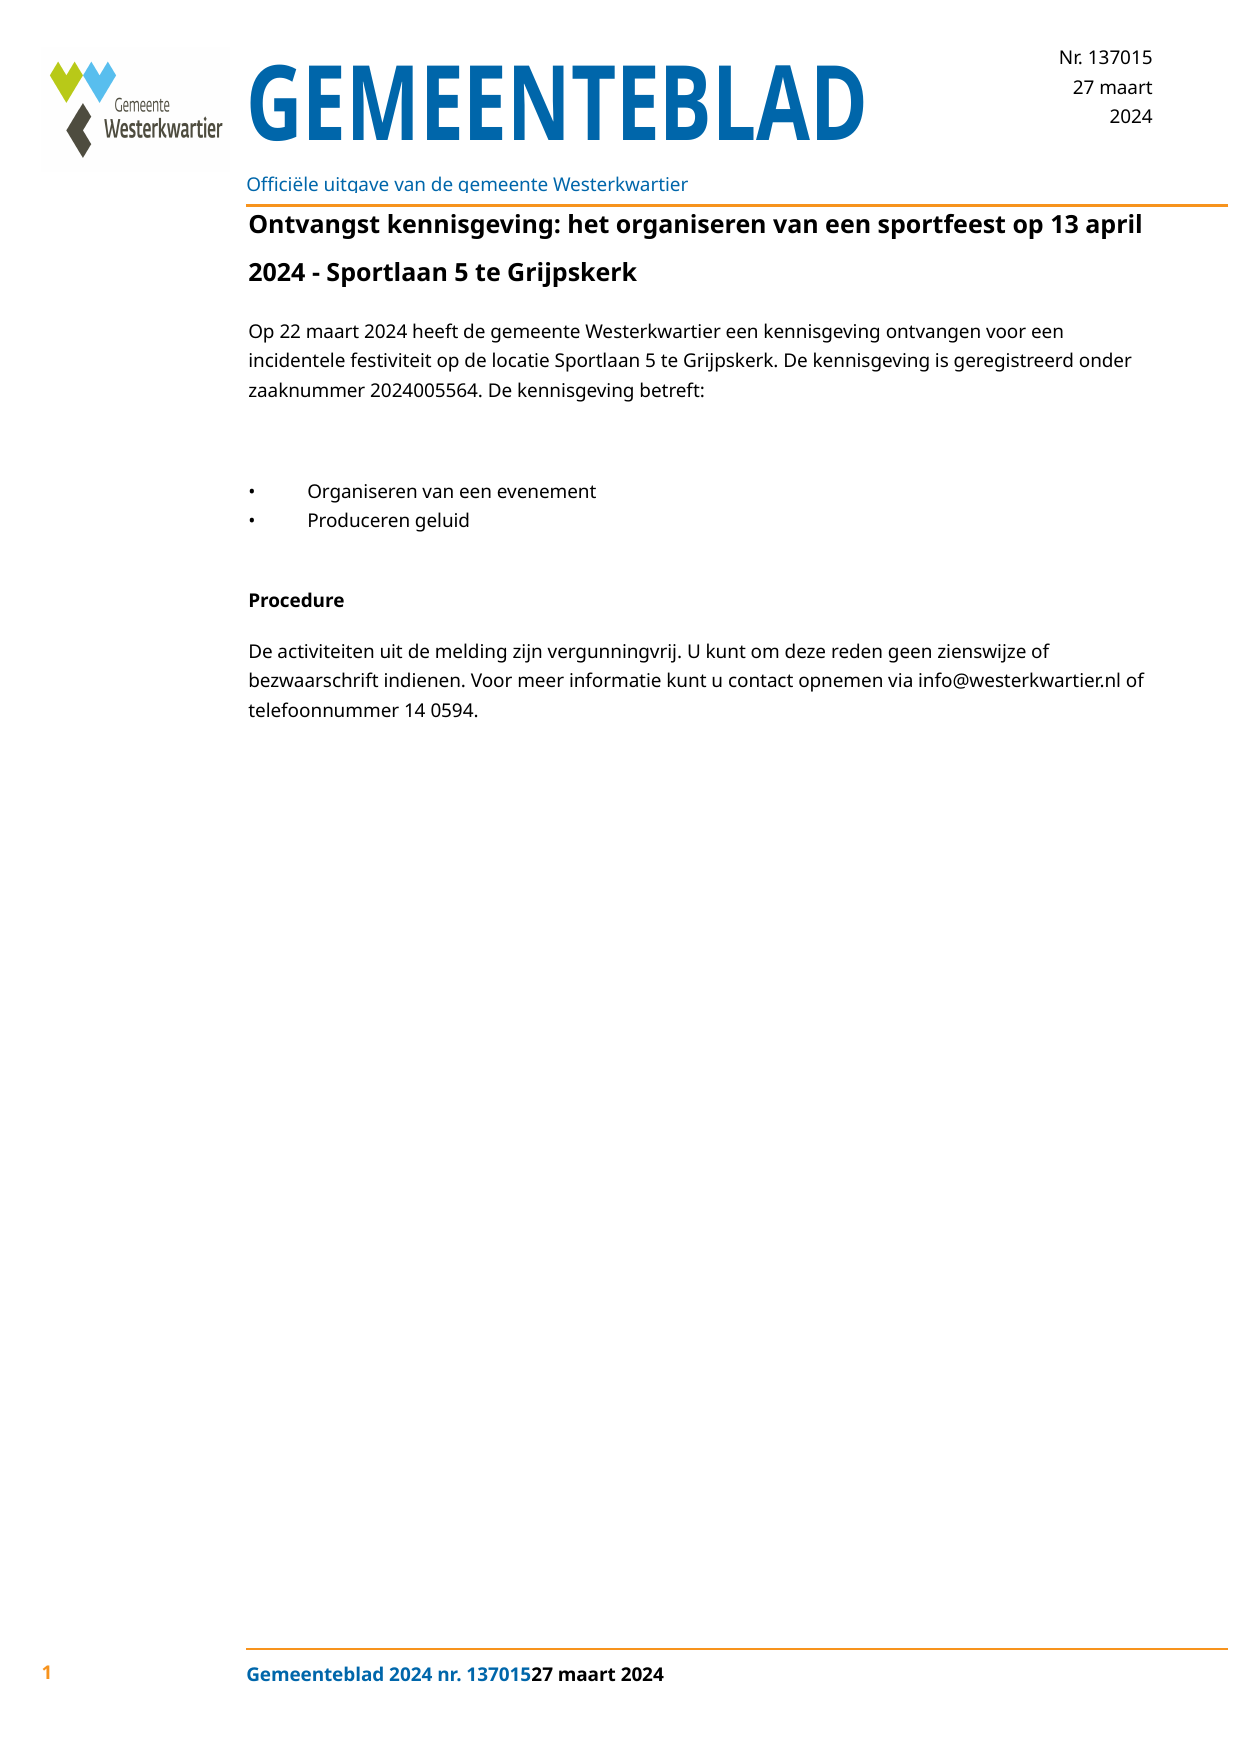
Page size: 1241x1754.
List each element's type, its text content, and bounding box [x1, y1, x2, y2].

text Ontvangst kennisgeving: het organiseren van een sportfeest op 13 april 2024 - Sportlaan 5 te Grijpskerk [248, 207, 1152, 288]
list Produceren geluid [248, 507, 1152, 533]
list Organiseren van een evenement [248, 478, 1152, 504]
text De activiteiten uit de melding zijn vergunningvrij. U kunt om deze reden geen zienswijze of bezwaarschrift indienen. Voor meer informatie kunt u contact opnemen via info@westerkwartier.nl of telefoonnummer 14 0594. [248, 638, 1152, 723]
text Procedure [248, 587, 1152, 613]
text Op 22 maart 2024 heeft de gemeente Westerkwartier een kennisgeving ontvangen voor een incidentele festiviteit op de locatie Sportlaan 5 te Grijpskerk. De kennisgeving is geregistreerd onder zaaknummer 2024005564. De kennisgeving betreft: [248, 318, 1152, 403]
picture [41, 47, 231, 172]
